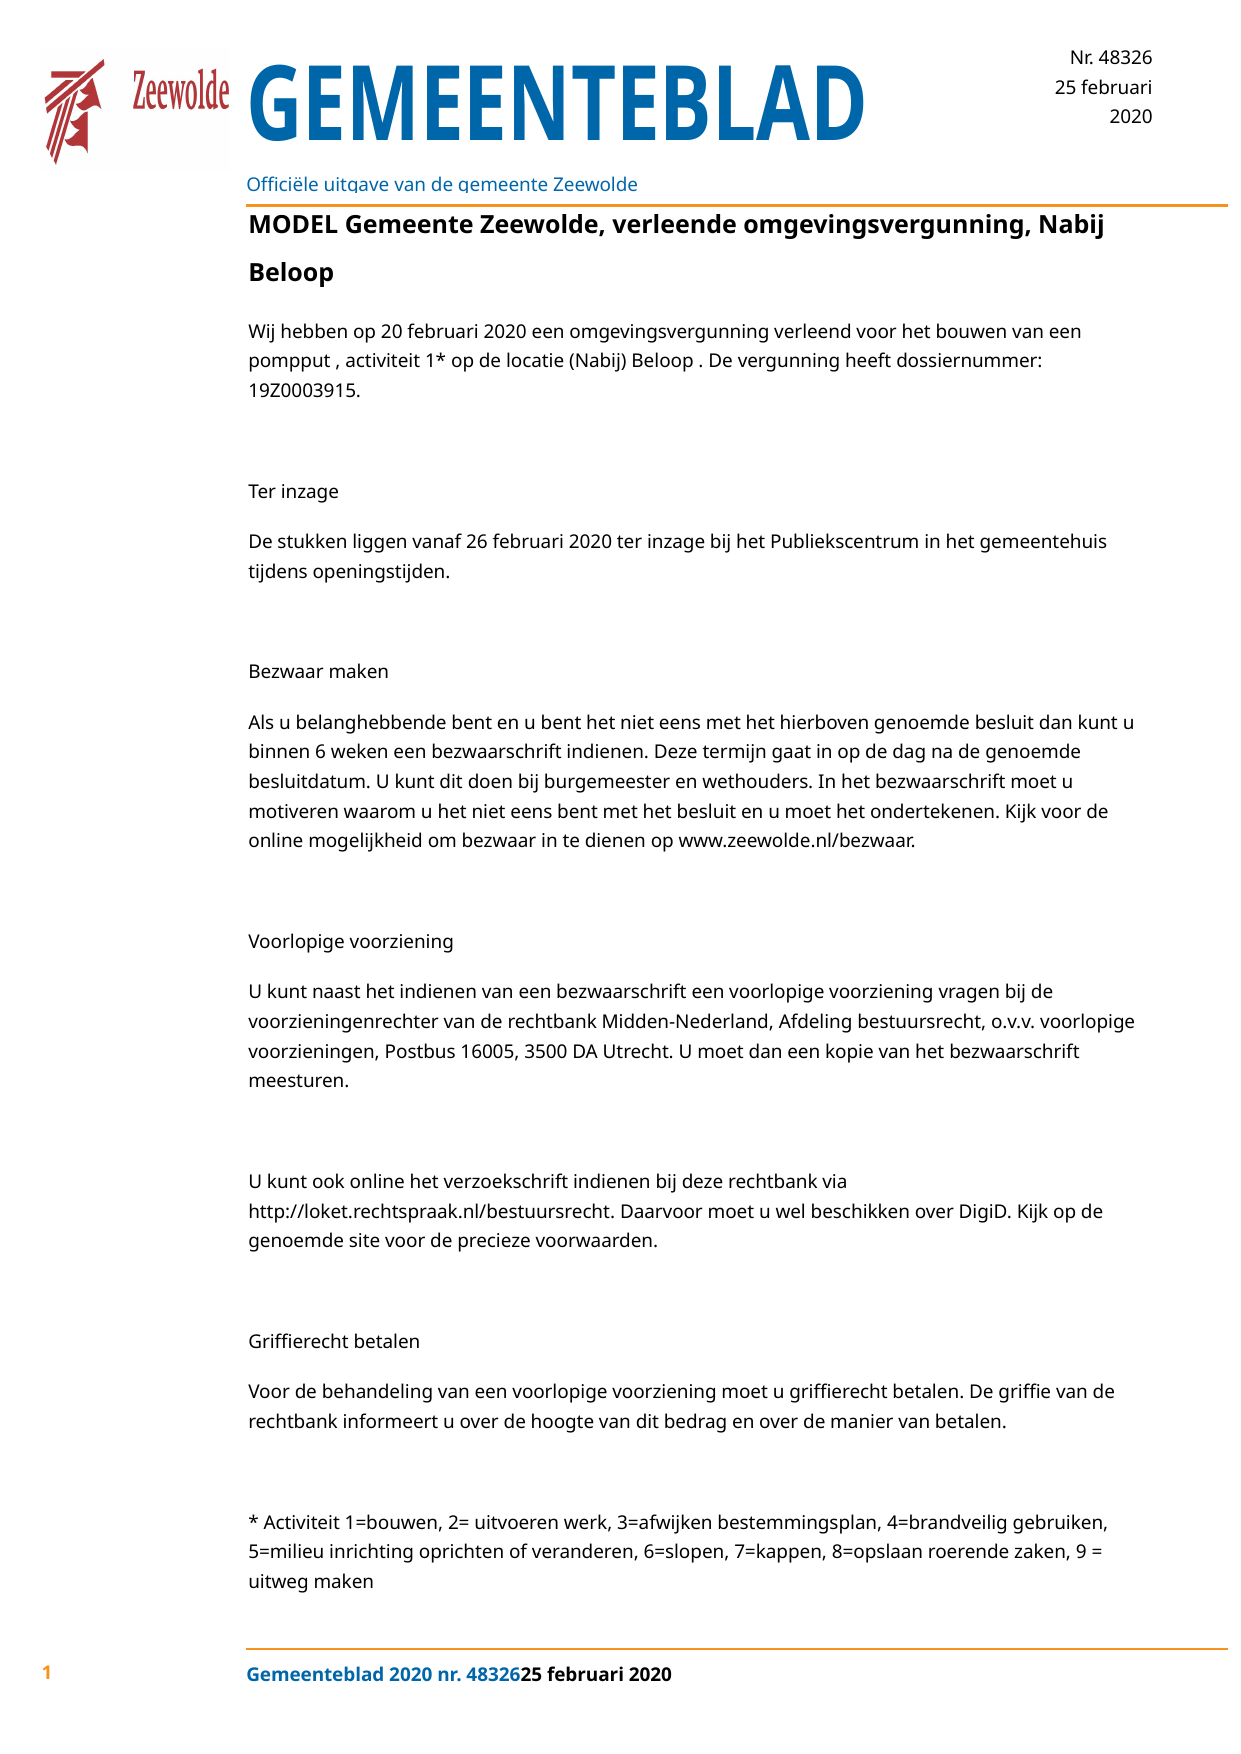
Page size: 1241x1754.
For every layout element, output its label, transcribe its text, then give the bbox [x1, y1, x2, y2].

text Als u belanghebbende bent en u bent het niet eens met het hierboven genoemde besluit dan kunt u binnen 6 weken een bezwaarschrift indienen. Deze termijn gaat in op de dag na de genoemde besluitdatum. U kunt dit doen bij burgemeester en wethouders. In het bezwaarschrift moet u motiveren waarom u het niet eens bent met het besluit en u moet het ondertekenen. Kijk voor de online mogelijkheid om bezwaar in te dienen op www.zeewolde.nl/bezwaar. [248, 709, 1152, 853]
text Voor de behandeling van een voorlopige voorziening moet u griffierecht betalen. De griffie van de rechtbank informeert u over de hoogte van dit bedrag en over de manier van betalen. [248, 1379, 1152, 1434]
text * Activiteit 1=bouwen, 2= uitvoeren werk, 3=afwijken bestemmingsplan, 4=brandveilig gebruiken, 5=milieu inrichting oprichten of veranderen, 6=slopen, 7=kappen, 8=opslaan roerende zaken, 9 = uitweg maken [248, 1509, 1152, 1594]
text U kunt ook online het verzoekschrift indienen bij deze rechtbank via http://loket.rechtspraak.nl/bestuursrecht. Daarvoor moet u wel beschikken over DigiD. Kijk op de genoemde site voor de precieze voorwaarden. [248, 1168, 1152, 1253]
text Voorlopige voorziening [248, 928, 1152, 954]
text MODEL Gemeente Zeewolde, verleende omgevingsvergunning, Nabij Beloop [248, 207, 1152, 288]
text Ter inzage [248, 478, 1152, 504]
text De stukken liggen vanaf 26 februari 2020 ter inzage bij het Publiekscentrum in het gemeentehuis tijdens openingstijden. [248, 528, 1152, 584]
text Bezwaar maken [248, 659, 1152, 684]
text U kunt naast het indienen van een bezwaarschrift een voorlopige voorziening vragen bij de voorzieningenrechter van de rechtbank Midden-Nederland, Afdeling bestuursrecht, o.v.v. voorlopige voorzieningen, Postbus 16005, 3500 DA Utrecht. U moet dan een kopie van het bezwaarschrift meesturen. [248, 979, 1152, 1093]
picture [41, 47, 231, 172]
text Griffierecht betalen [248, 1328, 1152, 1354]
text Wij hebben op 20 februari 2020 een omgevingsvergunning verleend voor het bouwen van een pompput , activiteit 1* op de locatie (Nabij) Beloop . De vergunning heeft dossiernummer: 19Z0003915. [248, 318, 1152, 403]
